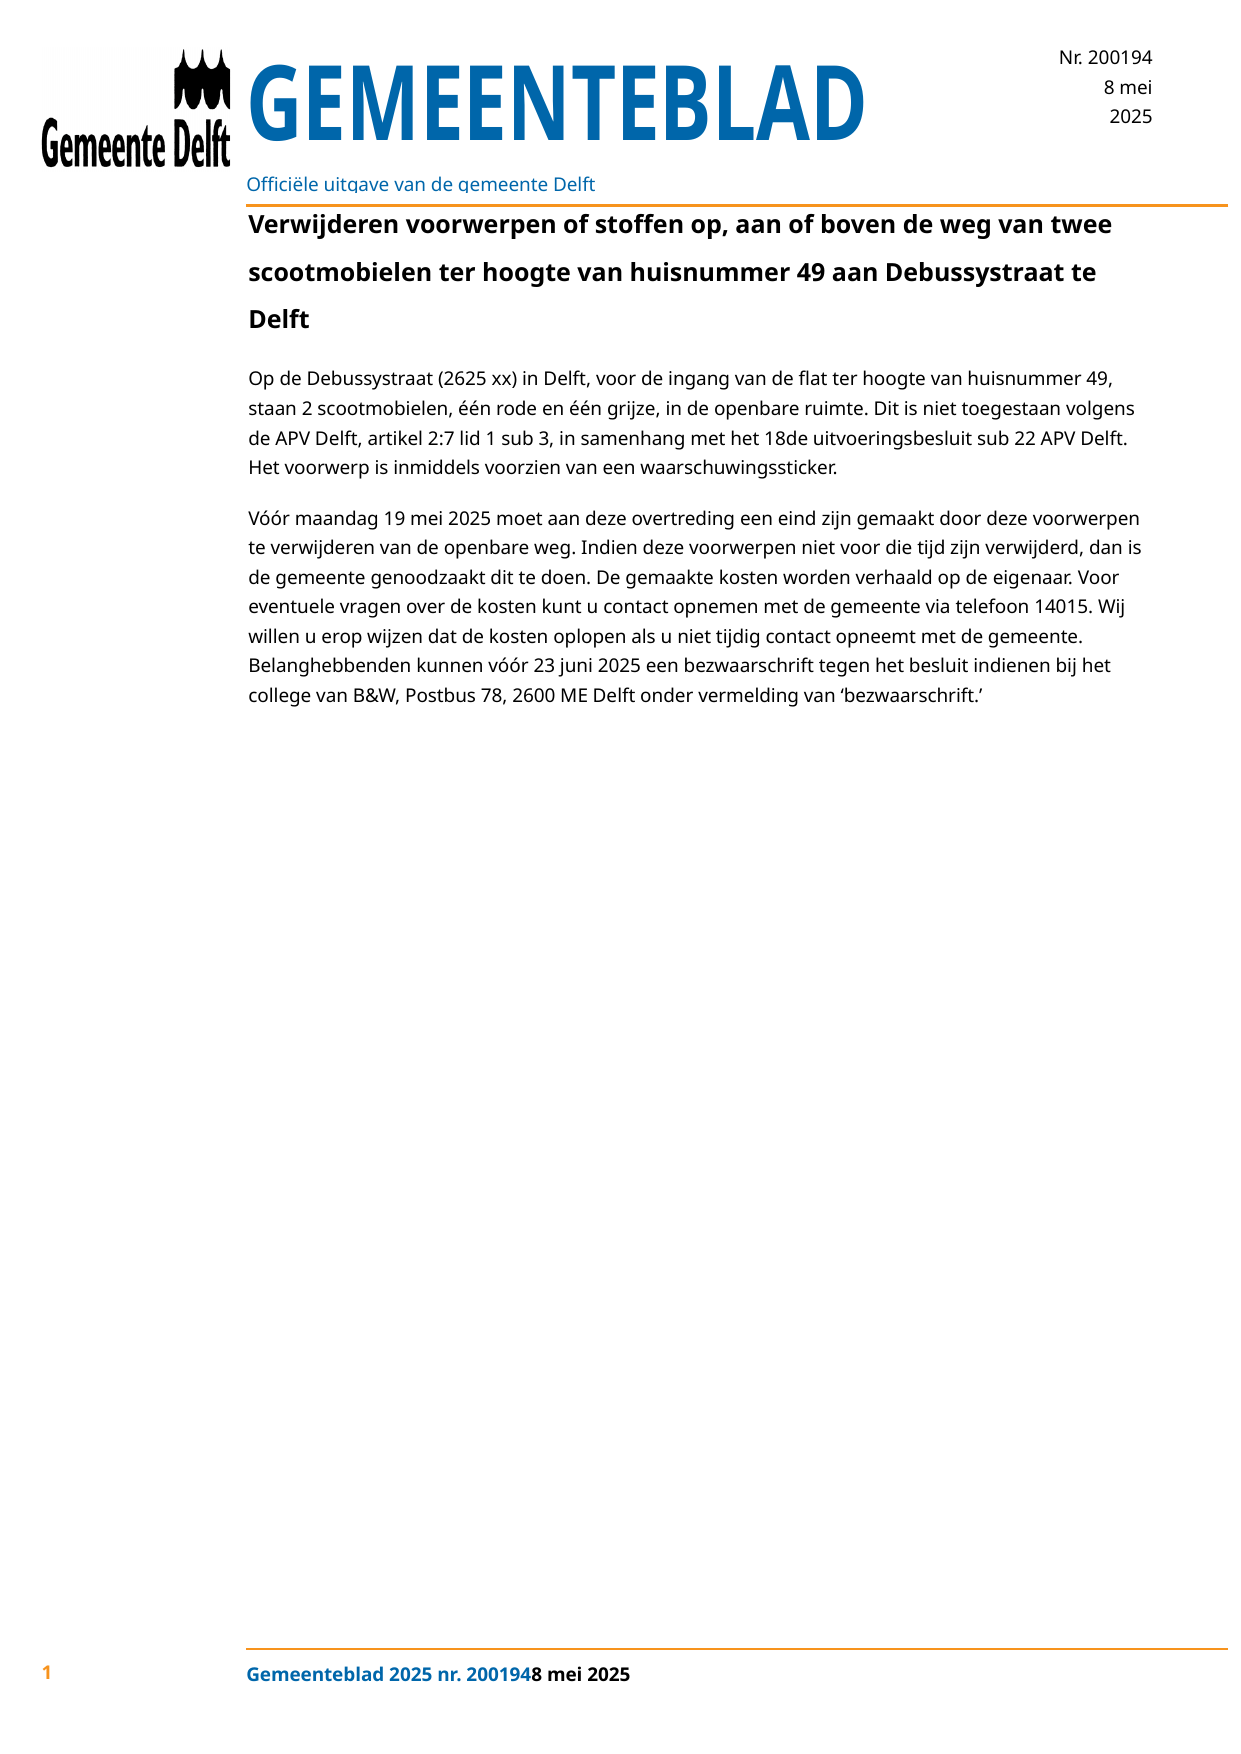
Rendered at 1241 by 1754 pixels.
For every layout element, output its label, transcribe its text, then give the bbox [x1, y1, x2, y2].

text Op de Debussystraat (2625 xx) in Delft, voor de ingang van de flat ter hoogte van huisnummer 49, staan 2 scootmobielen, één rode en één grijze, in de openbare ruimte. Dit is niet toegestaan volgens de APV Delft, artikel 2:7 lid 1 sub 3, in samenhang met het 18de uitvoeringsbesluit sub 22 APV Delft. Het voorwerp is inmiddels voorzien van een waarschuwingssticker. [248, 366, 1152, 480]
text Vóór maandag 19 mei 2025 moet aan deze overtreding een eind zijn gemaakt door deze voorwerpen te verwijderen van de openbare weg. Indien deze voorwerpen niet voor die tijd zijn verwijderd, dan is de gemeente genoodzaakt dit te doen. De gemaakte kosten worden verhaald op de eigenaar. Voor eventuele vragen over de kosten kunt u contact opnemen met de gemeente via telefoon 14015. Wij willen u erop wijzen dat de kosten oplopen als u niet tijdig contact opneemt met de gemeente. Belanghebbenden kunnen vóór 23 juni 2025 een bezwaarschrift tegen het besluit indienen bij het college van B&W, Postbus 78, 2600 ME Delft onder vermelding van ‘bezwaarschrift.’ [248, 505, 1152, 708]
picture [41, 47, 231, 172]
text Verwijderen voorwerpen of stoffen op, aan of boven de weg van twee scootmobielen ter hoogte van huisnummer 49 aan Debussystraat te Delft [248, 207, 1152, 336]
